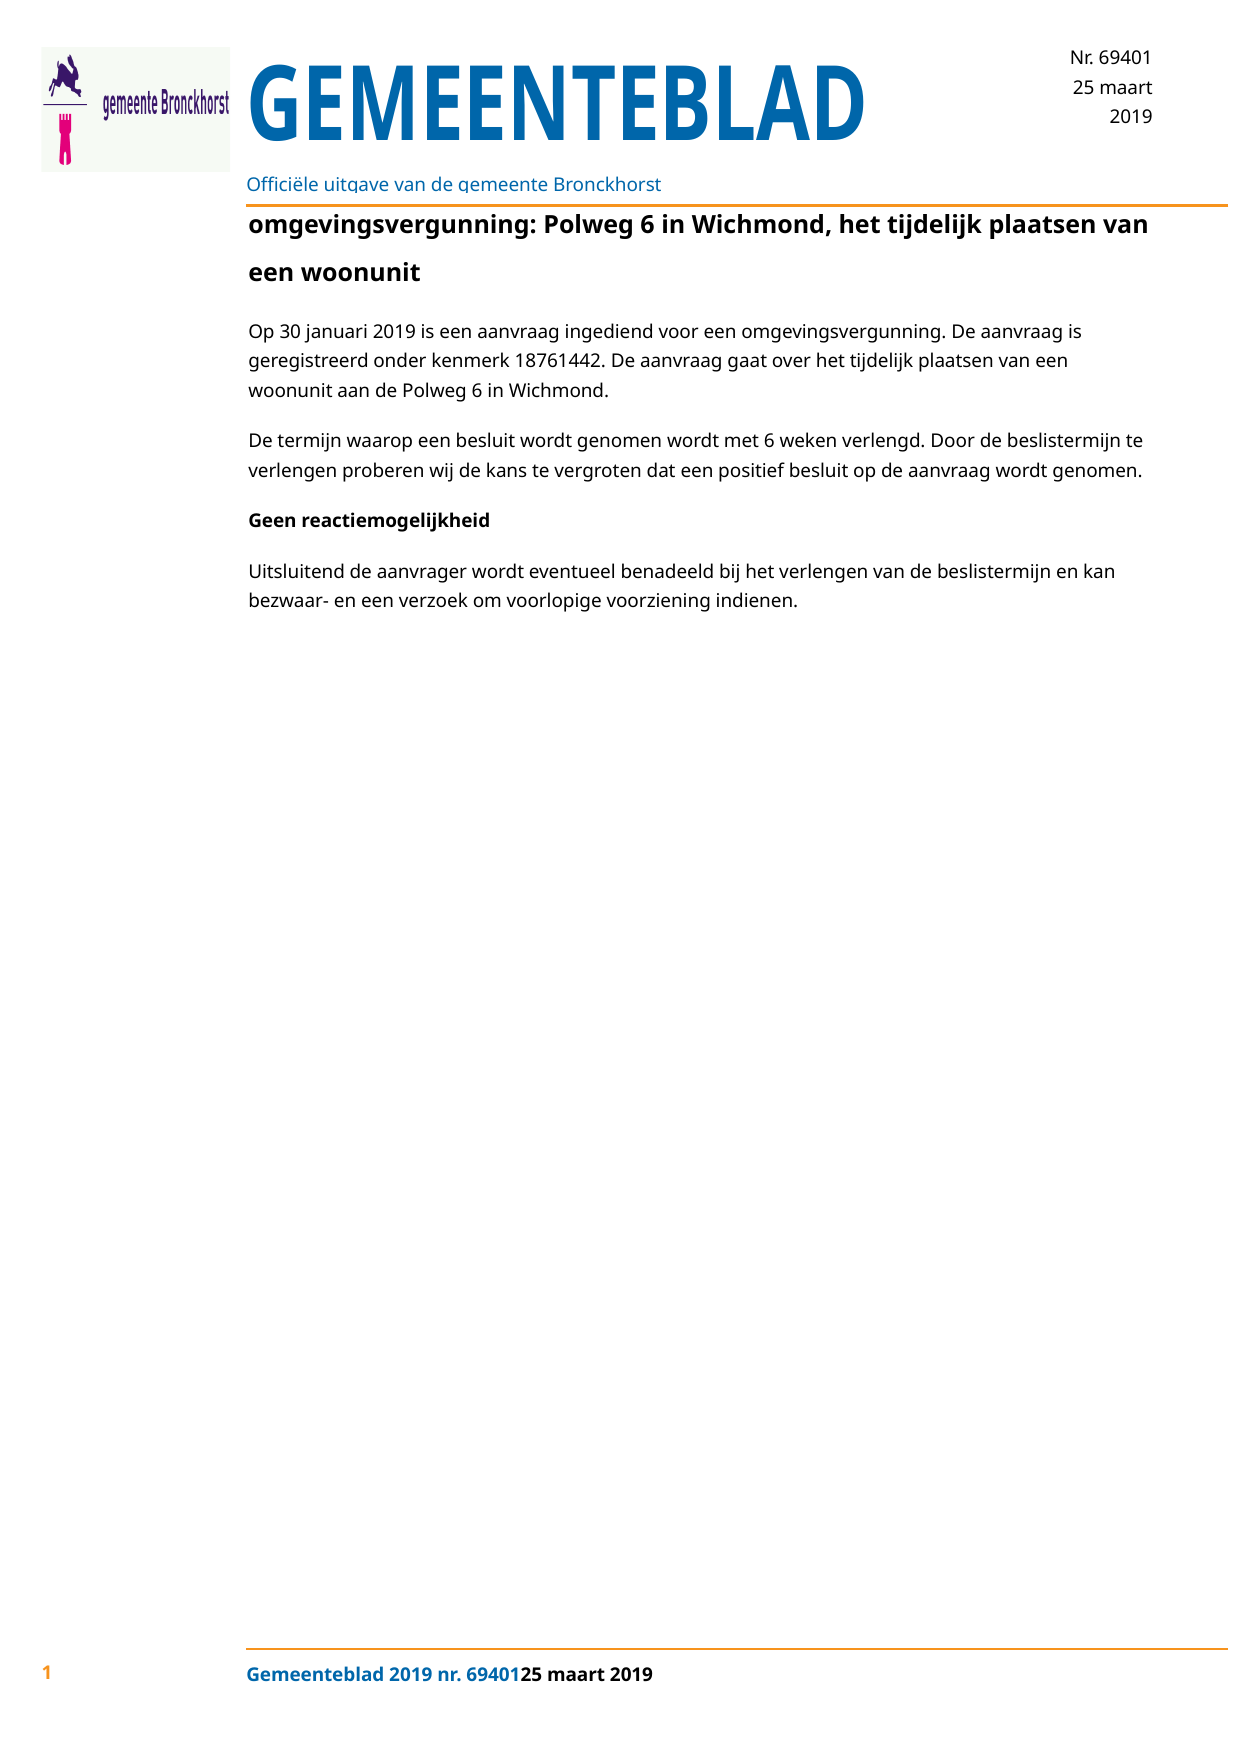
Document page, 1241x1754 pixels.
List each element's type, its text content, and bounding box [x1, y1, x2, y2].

picture [41, 47, 231, 172]
text Geen reactiemogelijkheid [248, 507, 1152, 533]
text Op 30 januari 2019 is een aanvraag ingediend voor een omgevingsvergunning. De aanvraag is geregistreerd onder kenmerk 18761442. De aanvraag gaat over het tijdelijk plaatsen van een woonunit aan de Polweg 6 in Wichmond. [248, 318, 1152, 403]
text omgevingsvergunning: Polweg 6 in Wichmond, het tijdelijk plaatsen van een woonunit [248, 207, 1152, 288]
text De termijn waarop een besluit wordt genomen wordt met 6 weken verlengd. Door de beslistermijn te verlengen proberen wij de kans te vergroten dat een positief besluit op de aanvraag wordt genomen. [248, 427, 1152, 483]
text Uitsluitend de aanvrager wordt eventueel benadeeld bij het verlengen van de beslistermijn en kan bezwaar- en een verzoek om voorlopige voorziening indienen. [248, 558, 1152, 613]
